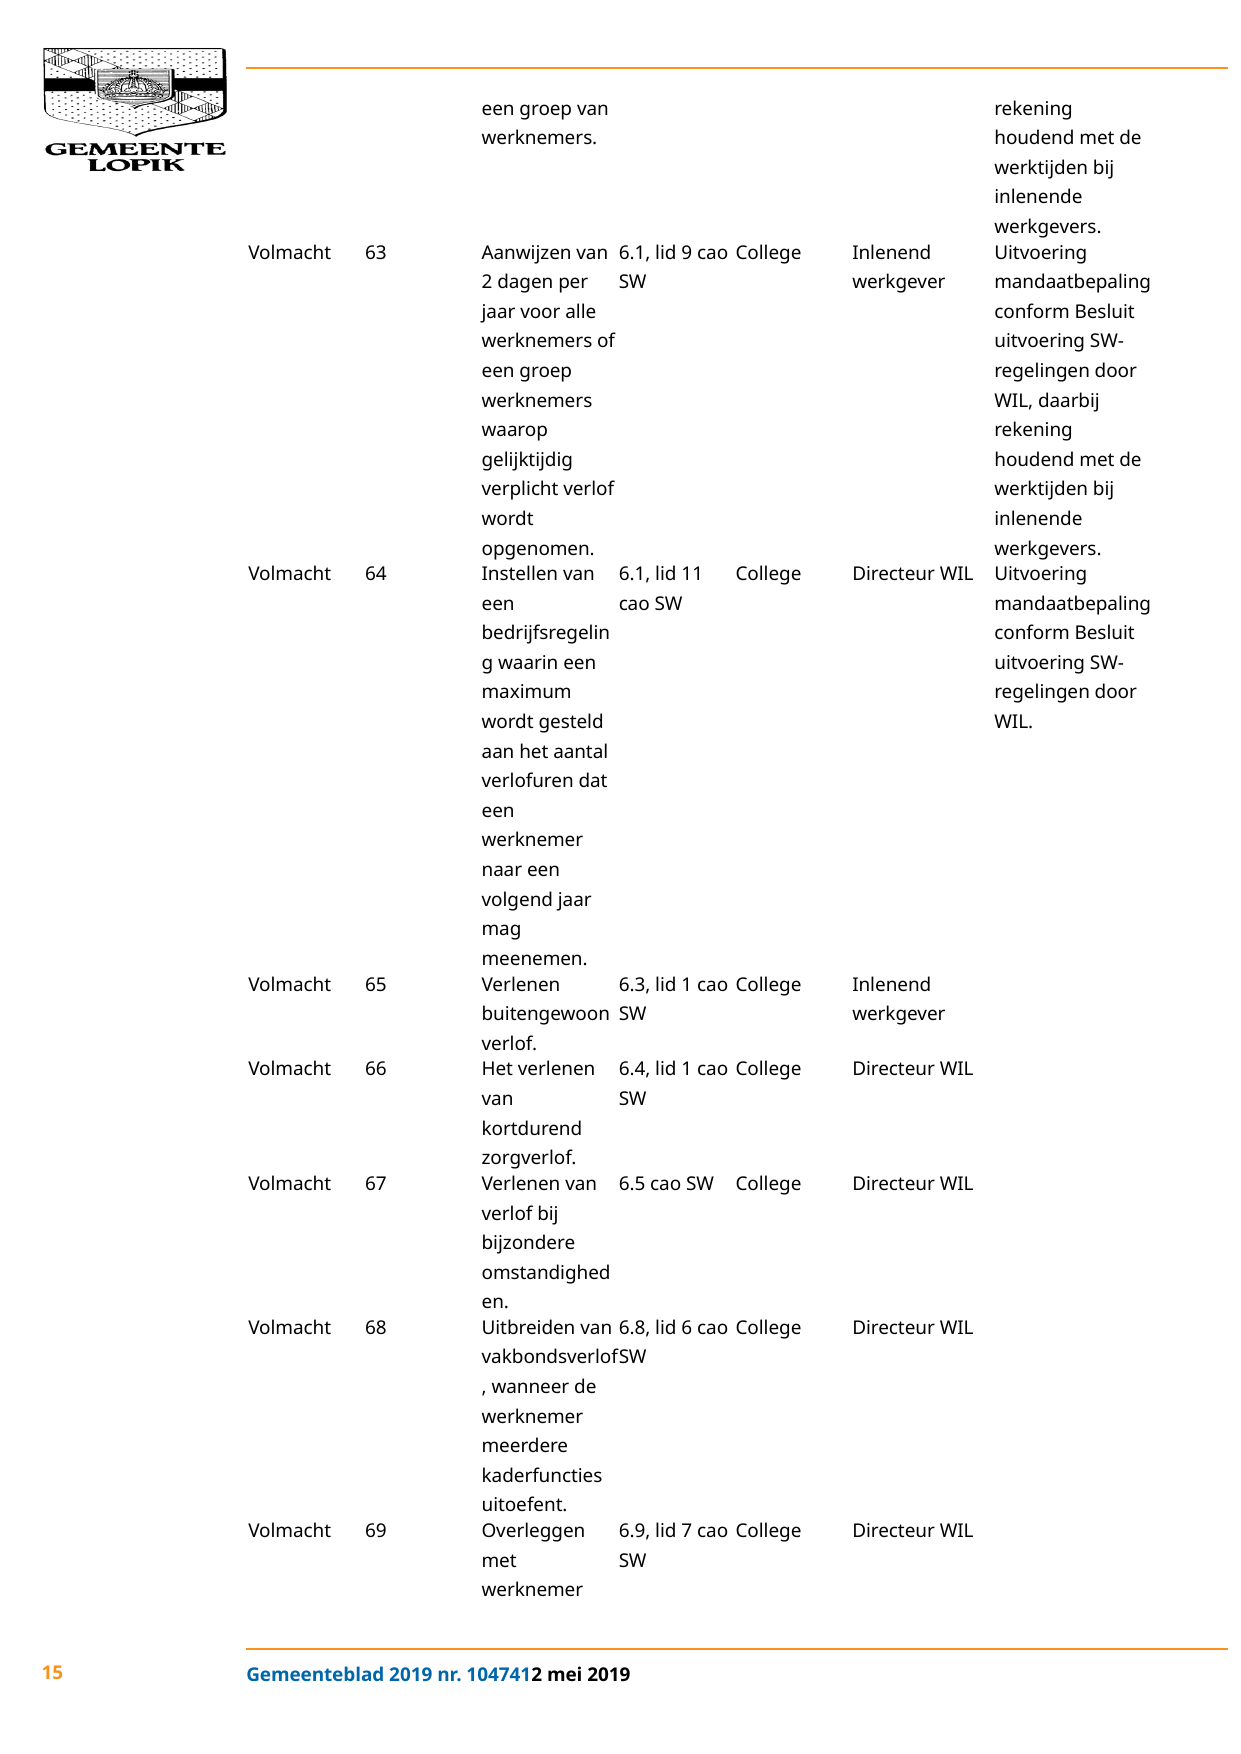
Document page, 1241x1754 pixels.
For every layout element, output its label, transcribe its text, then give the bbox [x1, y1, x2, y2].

table_cell Directeur WIL [852, 560, 994, 971]
table_cell College [735, 1518, 852, 1602]
table_cell 65 [365, 971, 481, 1056]
table_cell 69 [365, 1518, 481, 1602]
table_cell 6.5 cao SW [619, 1170, 735, 1314]
table_cell Directeur WIL [852, 1314, 994, 1517]
table_cell [994, 1518, 1152, 1602]
table_cell Directeur WIL [852, 1170, 994, 1314]
table_cell [248, 95, 365, 239]
table_cell Het verlenen van kortdurend zorgverlof. [481, 1056, 618, 1170]
table_cell College [735, 560, 852, 971]
table_cell Uitvoering mandaatbepaling conform Besluit uitvoering SW-regelingen door WIL, daarbij rekening houdend met de werktijden bij inlenende werkgevers. [994, 239, 1152, 560]
table_cell [994, 1170, 1152, 1314]
table_cell Volmacht [248, 1056, 365, 1170]
table_cell Directeur WIL [852, 1518, 994, 1602]
table_cell Volmacht [248, 239, 365, 560]
table_cell Verlenen van verlof bij bijzondere omstandigheden. [481, 1170, 618, 1314]
table_cell 6.8, lid 6 cao SW [619, 1314, 735, 1517]
table_cell 63 [365, 239, 481, 560]
table_cell [994, 971, 1152, 1056]
table_cell College [735, 1056, 852, 1170]
table_cell 6.1, lid 11 cao SW [619, 560, 735, 971]
table_cell [735, 95, 852, 239]
table_cell 6.9, lid 7 cao SW [619, 1518, 735, 1602]
table_cell 67 [365, 1170, 481, 1314]
table_cell 66 [365, 1056, 481, 1170]
table_cell Volmacht [248, 1314, 365, 1517]
table_cell Volmacht [248, 560, 365, 971]
table_cell [994, 1314, 1152, 1517]
table_cell Uitbreiden van vakbondsverlof, wanneer de werknemer meerdere kaderfuncties uitoefent. [481, 1314, 618, 1517]
picture [41, 47, 231, 172]
table_cell [994, 1056, 1152, 1170]
table_cell [619, 95, 735, 239]
table_cell Verlenen buitengewoon verlof. [481, 971, 618, 1056]
table_cell Instellen van een bedrijfsregeling waarin een maximum wordt gesteld aan het aantal verlofuren dat een werknemer naar een volgend jaar mag meenemen. [481, 560, 618, 971]
table_cell Overleggen met werknemer [481, 1518, 618, 1602]
table_cell Volmacht [248, 1518, 365, 1602]
table_cell College [735, 971, 852, 1056]
table_cell Uitvoering mandaatbepaling conform Besluit uitvoering SW-regelingen door WIL. [994, 560, 1152, 971]
table_cell Inlenend werkgever [852, 971, 994, 1056]
table_cell Volmacht [248, 971, 365, 1056]
table_cell College [735, 1314, 852, 1517]
table_cell Aanwijzen van 2 dagen per jaar voor alle werknemers of een groep werknemers waarop gelijktijdig verplicht verlof wordt opgenomen. [481, 239, 618, 560]
table_cell Directeur WIL [852, 1056, 994, 1170]
table_cell 64 [365, 560, 481, 971]
table_cell rekening houdend met de werktijden bij inlenende werkgevers. [994, 95, 1152, 239]
table_cell [852, 95, 994, 239]
table_cell een groep van werknemers. [481, 95, 618, 239]
table_cell [365, 95, 481, 239]
table_cell 68 [365, 1314, 481, 1517]
table_cell 6.1, lid 9 cao SW [619, 239, 735, 560]
table_cell College [735, 1170, 852, 1314]
table_cell College [735, 239, 852, 560]
table_cell Volmacht [248, 1170, 365, 1314]
table_cell 6.4, lid 1 cao SW [619, 1056, 735, 1170]
table_cell Inlenend werkgever [852, 239, 994, 560]
table_cell 6.3, lid 1 cao SW [619, 971, 735, 1056]
